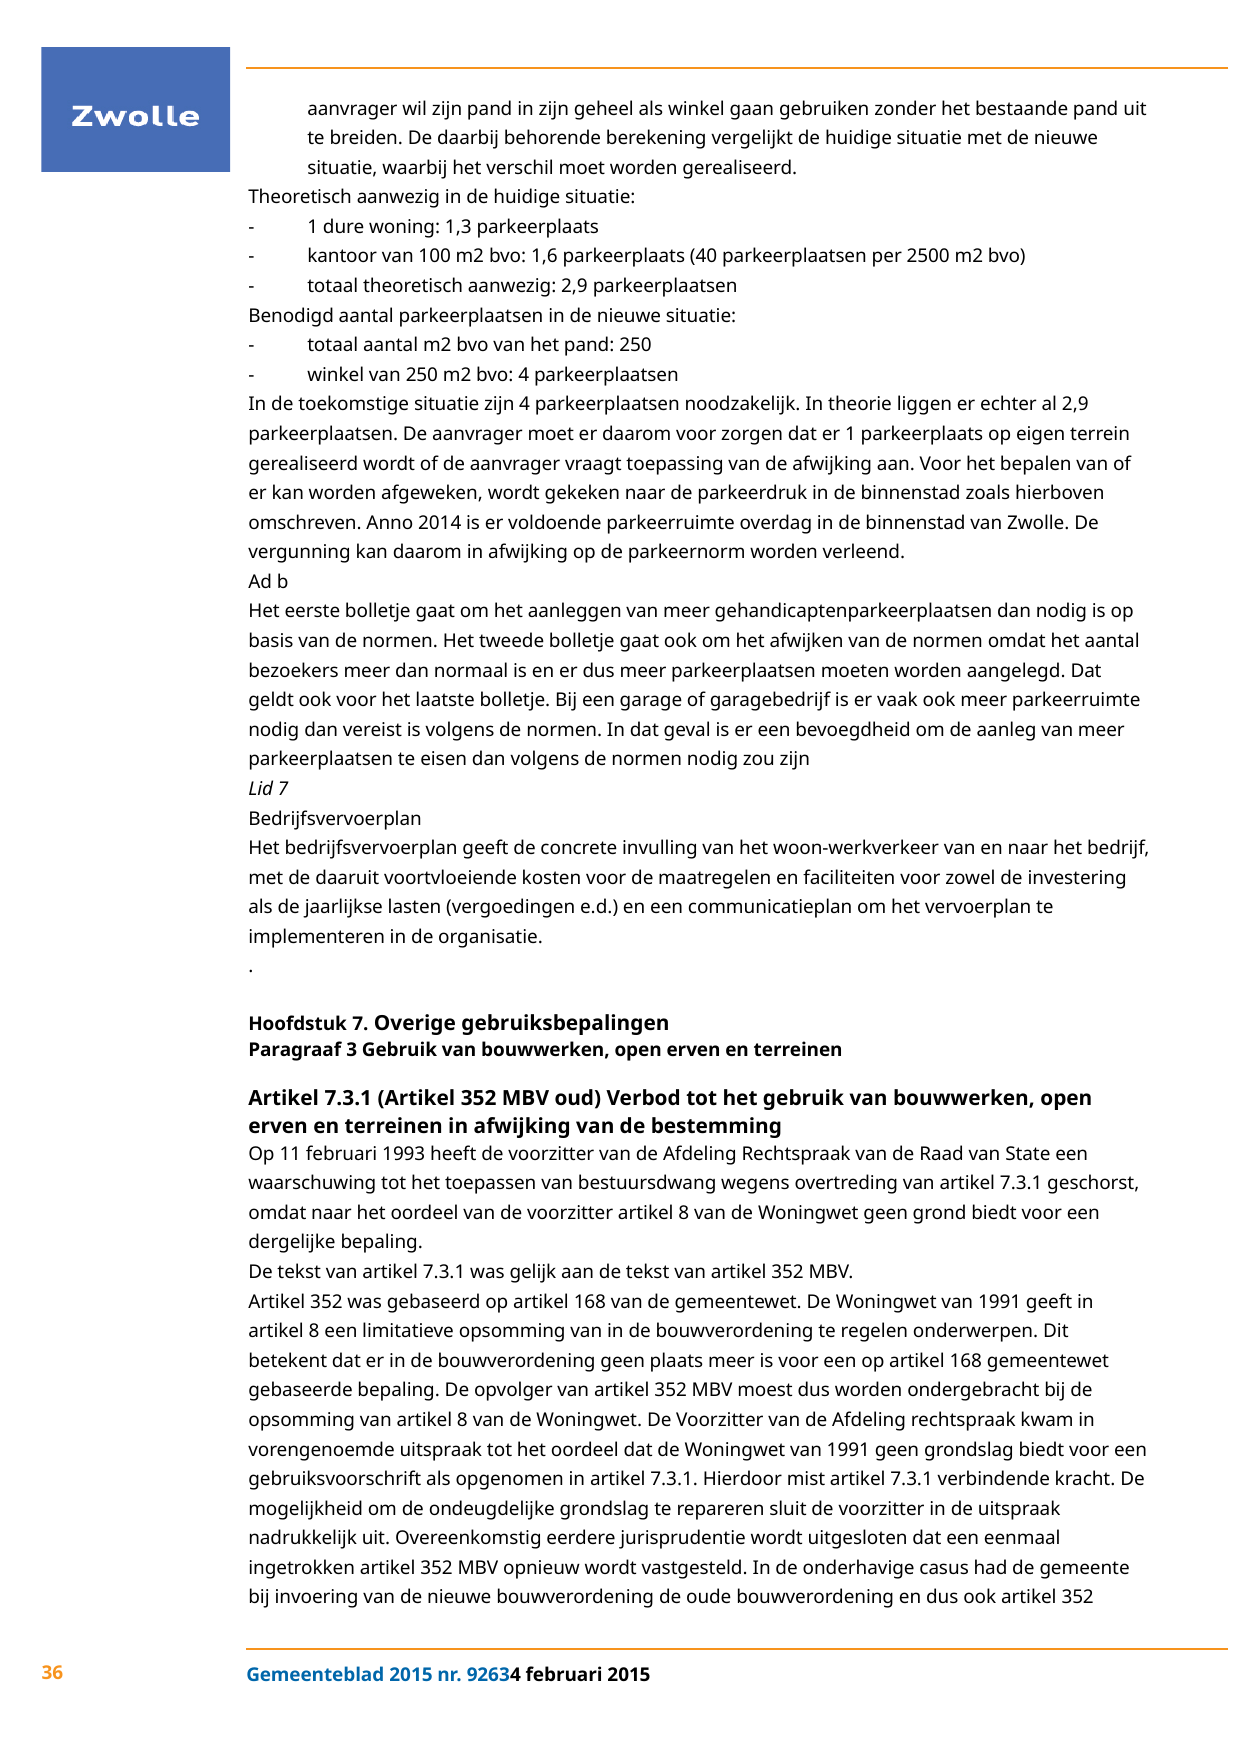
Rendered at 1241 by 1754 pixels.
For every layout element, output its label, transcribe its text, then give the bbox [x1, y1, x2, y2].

list kantoor van 100 m2 bvo: 1,6 parkeerplaats (40 parkeerplaatsen per 2500 m2 bvo) [248, 243, 1152, 268]
text Het bedrijfsvervoerplan geeft de concrete invulling van het woon-werkverkeer van en naar het bedrijf, met de daaruit voortvloeiende kosten voor de maatregelen en faciliteiten voor zowel de investering als de jaarlijkse lasten (vergoedingen e.d.) en een communicatieplan om het vervoerplan te implementeren in de organisatie. [248, 834, 1152, 949]
text Artikel 7.3.1 (Artikel 352 MBV oud) Verbod tot het gebruik van bouwwerken, open erven en terreinen in afwijking van de bestemming [248, 1083, 1152, 1140]
text Ad b [248, 568, 1152, 594]
text In de toekomstige situatie zijn 4 parkeerplaatsen noodzakelijk. In theorie liggen er echter al 2,9 parkeerplaatsen. De aanvrager moet er daarom voor zorgen dat er 1 parkeerplaats op eigen terrein gerealiseerd wordt of de aanvrager vraagt toepassing van de afwijking aan. Voor het bepalen van of er kan worden afgeweken, wordt gekeken naar de parkeerdruk in de binnenstad zoals hierboven omschreven. Anno 2014 is er voldoende parkeerruimte overdag in de binnenstad van Zwolle. De vergunning kan daarom in afwijking op de parkeernorm worden verleend. [248, 391, 1152, 564]
list totaal aantal m2 bvo van het pand: 250 [248, 331, 1152, 357]
list winkel van 250 m2 bvo: 4 parkeerplaatsen [248, 361, 1152, 387]
picture [41, 47, 231, 172]
text Het eerste bolletje gaat om het aanleggen van meer gehandicaptenparkeerplaatsen dan nodig is op basis van de normen. Het tweede bolletje gaat ook om het afwijken van de normen omdat het aantal bezoekers meer dan normaal is en er dus meer parkeerplaatsen moeten worden aangelegd. Dat geldt ook voor het laatste bolletje. Bij een garage of garagebedrijf is er vaak ook meer parkeerruimte nodig dan vereist is volgens de normen. In dat geval is er een bevoegdheid om de aanleg van meer parkeerplaatsen te eisen dan volgens de normen nodig zou zijn [248, 598, 1152, 771]
text . [248, 953, 1152, 978]
text Lid 7 [248, 775, 1152, 801]
text Hoofdstuk 7. Overige gebruiksbepalingen [248, 1008, 1152, 1036]
text Paragraaf 3 Gebruik van bouwwerken, open erven en terreinen [248, 1036, 1152, 1062]
text Op 11 februari 1993 heeft de voorzitter van de Afdeling Rechtspraak van de Raad van State een waarschuwing tot het toepassen van bestuursdwang wegens overtreding van artikel 7.3.1 geschorst, omdat naar het oordeel van de voorzitter artikel 8 van de Woningwet geen grond biedt voor een dergelijke bepaling. [248, 1140, 1152, 1254]
text Bedrijfsvervoerplan [248, 805, 1152, 831]
text Artikel 352 was gebaseerd op artikel 168 van de gemeentewet. De Woningwet van 1991 geeft in artikel 8 een limitatieve opsomming van in de bouwverordening te regelen onderwerpen. Dit betekent dat er in de bouwverordening geen plaats meer is voor een op artikel 168 gemeentewet gebaseerde bepaling. De opvolger van artikel 352 MBV moest dus worden ondergebracht bij de opsomming van artikel 8 van de Woningwet. De Voorzitter van de Afdeling rechtspraak kwam in vorengenoemde uitspraak tot het oordeel dat de Woningwet van 1991 geen grondslag biedt voor een gebruiksvoorschrift als opgenomen in artikel 7.3.1. Hierdoor mist artikel 7.3.1 verbindende kracht. De mogelijkheid om de ondeugdelijke grondslag te repareren sluit de voorzitter in de uitspraak nadrukkelijk uit. Overeenkomstig eerdere jurisprudentie wordt uitgesloten dat een eenmaal ingetrokken artikel 352 MBV opnieuw wordt vastgesteld. In de onderhavige casus had de gemeente bij invoering van de nieuwe bouwverordening de oude bouwverordening en dus ook artikel 352 [248, 1288, 1152, 1609]
list aanvrager wil zijn pand in zijn geheel als winkel gaan gebruiken zonder het bestaande pand uit te breiden. De daarbij behorende berekening vergelijkt de huidige situatie met de nieuwe situatie, waarbij het verschil moet worden gerealiseerd. [248, 95, 1152, 180]
list totaal theoretisch aanwezig: 2,9 parkeerplaatsen [248, 272, 1152, 298]
text Benodigd aantal parkeerplaatsen in de nieuwe situatie: [248, 302, 1152, 328]
text Theoretisch aanwezig in de huidige situatie: [248, 183, 1152, 209]
list 1 dure woning: 1,3 parkeerplaats [248, 213, 1152, 239]
text De tekst van artikel 7.3.1 was gelijk aan de tekst van artikel 352 MBV. [248, 1258, 1152, 1284]
